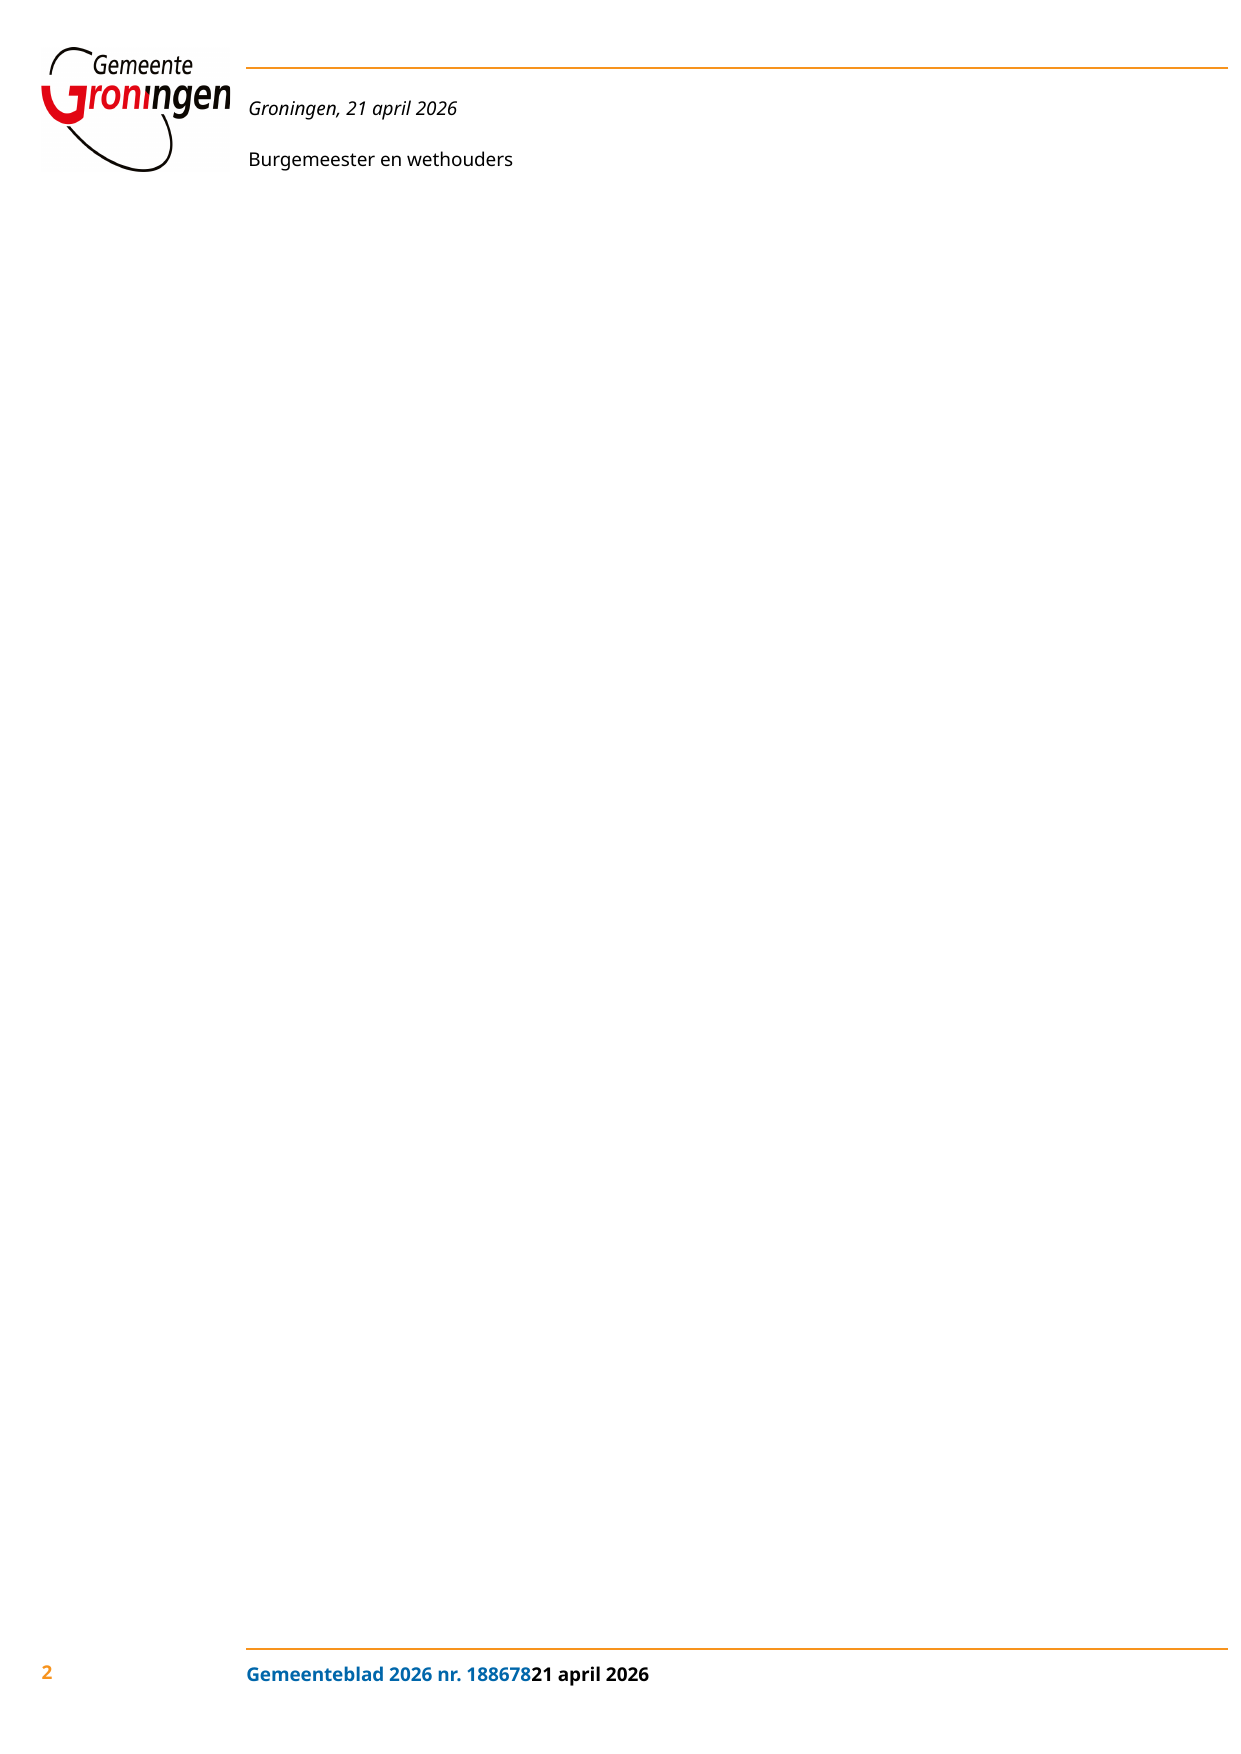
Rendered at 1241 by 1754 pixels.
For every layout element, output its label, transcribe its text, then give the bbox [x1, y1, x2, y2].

text Burgemeester en wethouders [248, 146, 1152, 172]
text Groningen, 21 april 2026 [248, 95, 1152, 121]
picture [41, 47, 231, 172]
